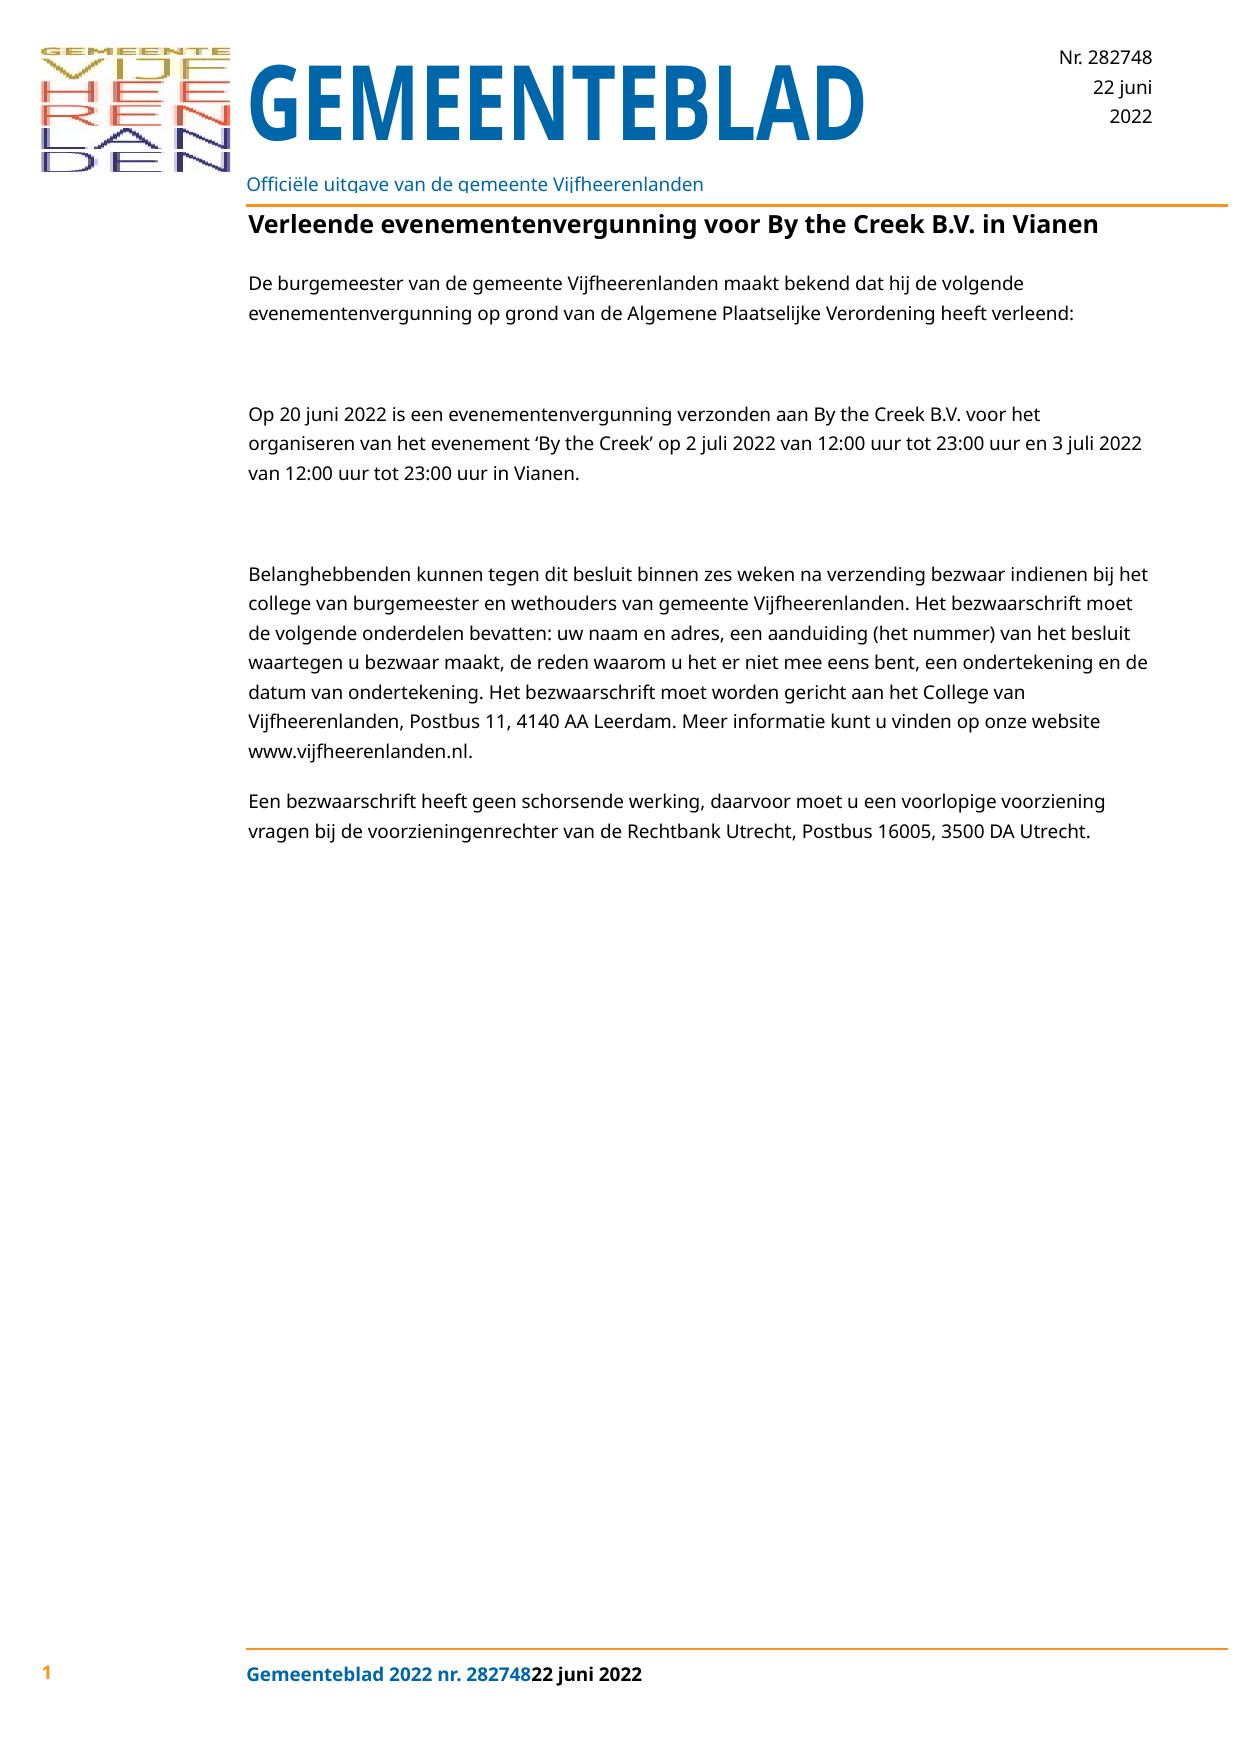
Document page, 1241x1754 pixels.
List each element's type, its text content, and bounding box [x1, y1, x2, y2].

text Verleende evenementenvergunning voor By the Creek B.V. in Vianen [248, 207, 1152, 241]
picture [41, 47, 231, 172]
text De burgemeester van de gemeente Vijfheerenlanden maakt bekend dat hij de volgende evenementenvergunning op grond van de Algemene Plaatselijke Verordening heeft verleend: [248, 270, 1152, 326]
text Belanghebbenden kunnen tegen dit besluit binnen zes weken na verzending bezwaar indienen bij het college van burgemeester en wethouders van gemeente Vijfheerenlanden. Het bezwaarschrift moet de volgende onderdelen bevatten: uw naam en adres, een aanduiding (het nummer) van het besluit waartegen u bezwaar maakt, de reden waarom u het er niet mee eens bent, een ondertekening en de datum van ondertekening. Het bezwaarschrift moet worden gericht aan het College van Vijfheerenlanden, Postbus 11, 4140 AA Leerdam. Meer informatie kunt u vinden op onze website www.vijfheerenlanden.nl. [248, 561, 1152, 764]
text Een bezwaarschrift heeft geen schorsende werking, daarvoor moet u een voorlopige voorziening vragen bij de voorzieningenrechter van de Rechtbank Utrecht, Postbus 16005, 3500 DA Utrecht. [248, 789, 1152, 844]
text Op 20 juni 2022 is een evenementenvergunning verzonden aan By the Creek B.V. voor het organiseren van het evenement ‘By the Creek’ op 2 juli 2022 van 12:00 uur tot 23:00 uur en 3 juli 2022 van 12:00 uur tot 23:00 uur in Vianen. [248, 401, 1152, 486]
